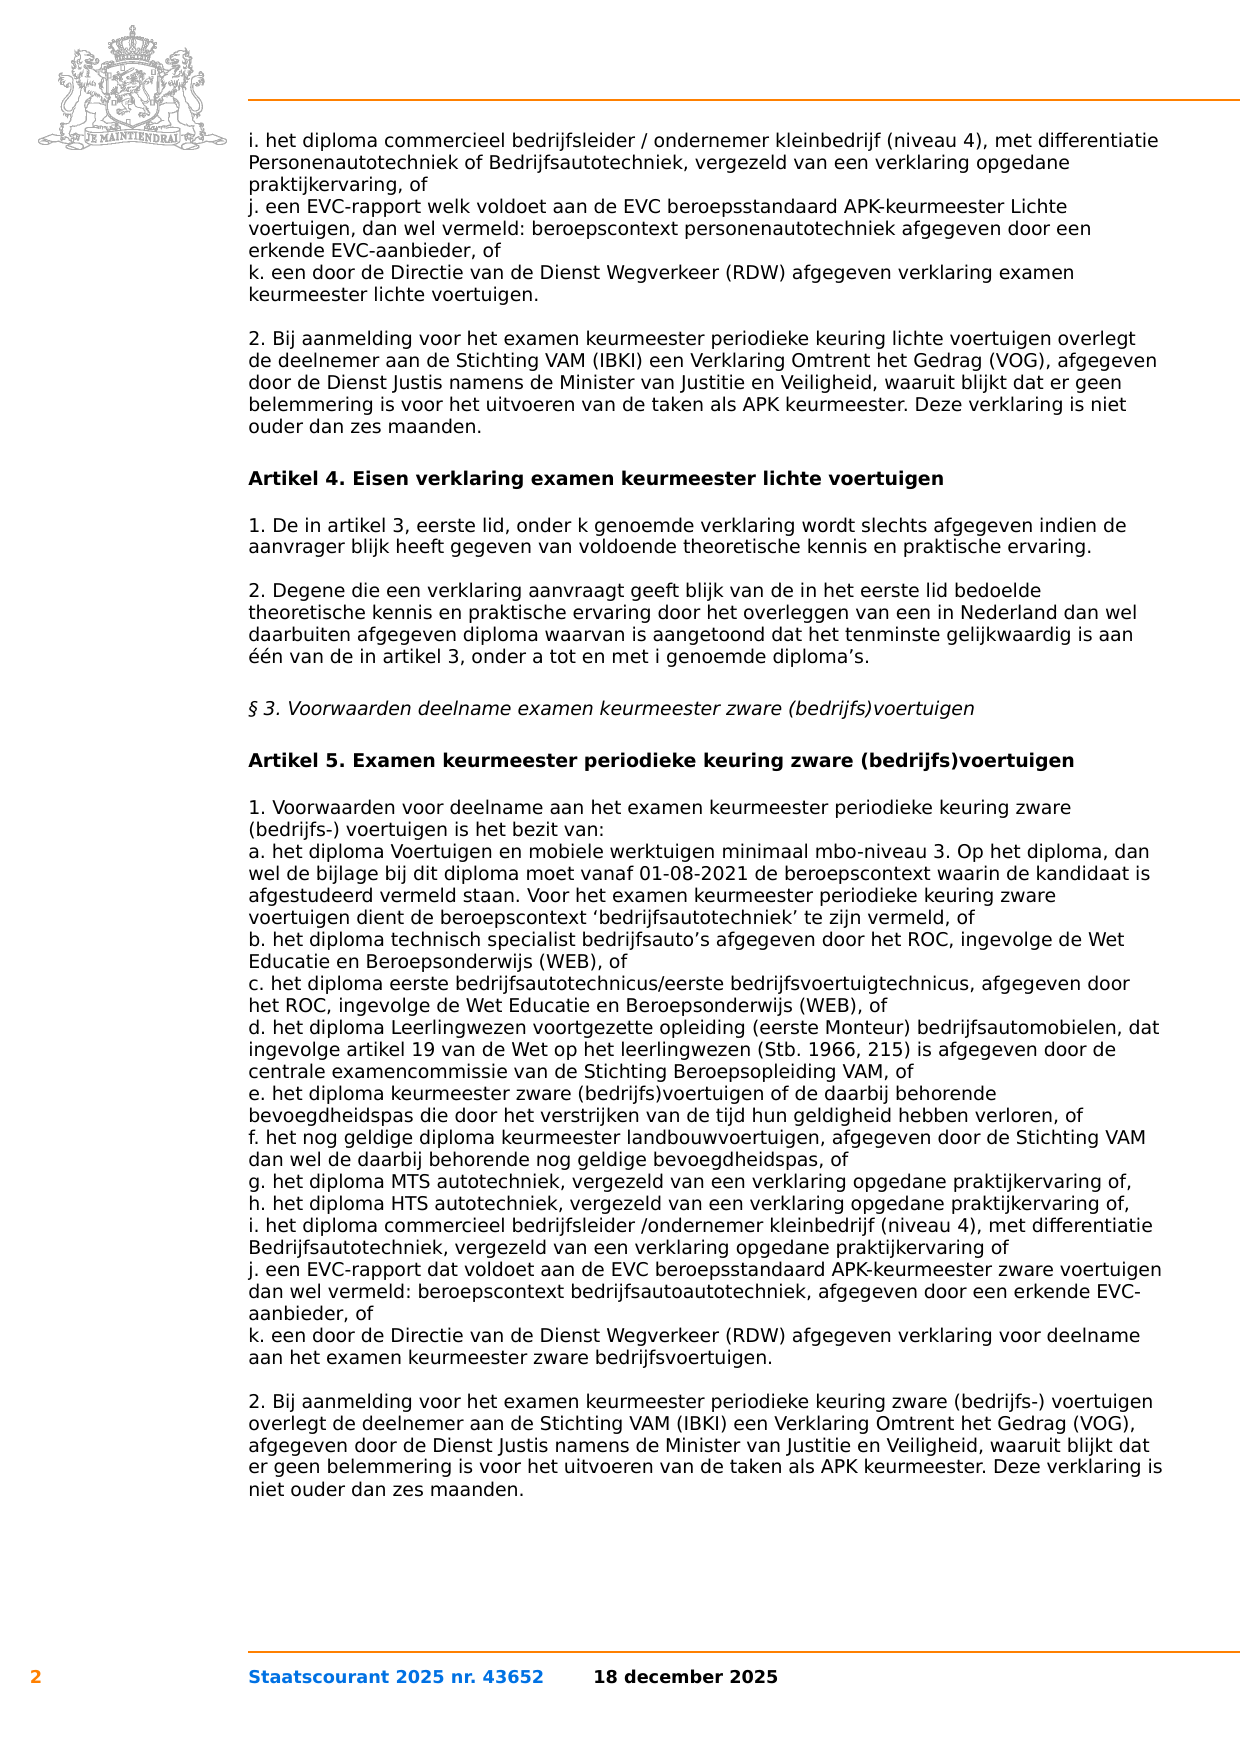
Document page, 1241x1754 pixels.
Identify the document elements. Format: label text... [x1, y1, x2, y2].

text 2. Bij aanmelding voor het examen keurmeester periodieke keuring lichte voertuigen overlegt de deelnemer aan de Stichting VAM (IBKI) een Verklaring Omtrent het Gedrag (VOG), afgegeven door de Dienst Justis namens de Minister van Justitie en Veiligheid, waaruit blijkt dat er geen belemmering is voor het uitvoeren van de taken als APK keurmeester. Deze verklaring is niet ouder dan zes maanden. [248, 328, 1163, 437]
text d. het diploma Leerlingwezen voortgezette opleiding (eerste Monteur) bedrijfsautomobielen, dat ingevolge artikel 19 van de Wet op het leerlingwezen (Stb. 1966, 215) is afgegeven door de centrale examencommissie van de Stichting Beroepsopleiding VAM, of [248, 1017, 1163, 1083]
text b. het diploma technisch specialist bedrijfsauto’s afgegeven door het ROC, ingevolge de Wet Educatie en Beroepsonderwijs (WEB), of [248, 929, 1163, 973]
text e. het diploma keurmeester zware (bedrijfs)voertuigen of de daarbij behorende bevoegdheidspas die door het verstrijken van de tijd hun geldigheid hebben verloren, of [248, 1083, 1163, 1127]
text c. het diploma eerste bedrijfsautotechnicus/eerste bedrijfsvoertuigtechnicus, afgegeven door het ROC, ingevolge de Wet Educatie en Beroepsonderwijs (WEB), of [248, 973, 1163, 1017]
text k. een door de Directie van de Dienst Wegverkeer (RDW) afgegeven verklaring voor deelname aan het examen keurmeester zware bedrijfsvoertuigen. [248, 1325, 1163, 1369]
subtitle Artikel 4. Eisen verklaring examen keurmeester lichte voertuigen [248, 467, 1163, 489]
text a. het diploma Voertuigen en mobiele werktuigen minimaal mbo-niveau 3. Op het diploma, dan wel de bijlage bij dit diploma moet vanaf 01-08-2021 de beroepscontext waarin de kandidaat is afgestudeerd vermeld staan. Voor het examen keurmeester periodieke keuring zware voertuigen dient de beroepscontext ‘bedrijfsautotechniek’ te zijn vermeld, of [248, 841, 1163, 929]
text k. een door de Directie van de Dienst Wegverkeer (RDW) afgegeven verklaring examen keurmeester lichte voertuigen. [248, 262, 1163, 306]
text f. het nog geldige diploma keurmeester landbouwvoertuigen, afgegeven door de Stichting VAM dan wel de daarbij behorende nog geldige bevoegdheidspas, of [248, 1127, 1163, 1171]
text i. het diploma commercieel bedrijfsleider /ondernemer kleinbedrijf (niveau 4), met differentiatie Bedrijfsautotechniek, vergezeld van een verklaring opgedane praktijkervaring of [248, 1215, 1163, 1259]
text g. het diploma MTS autotechniek, vergezeld van een verklaring opgedane praktijkervaring of, [248, 1171, 1163, 1193]
picture [38, 25, 227, 150]
text j. een EVC-rapport dat voldoet aan de EVC beroepsstandaard APK-keurmeester zware voertuigen dan wel vermeld: beroepscontext bedrijfsautoautotechniek, afgegeven door een erkende EVC-aanbieder, of [248, 1259, 1163, 1325]
text 2. Bij aanmelding voor het examen keurmeester periodieke keuring zware (bedrijfs-) voertuigen overlegt de deelnemer aan de Stichting VAM (IBKI) een Verklaring Omtrent het Gedrag (VOG), afgegeven door de Dienst Justis namens de Minister van Justitie en Veiligheid, waaruit blijkt dat er geen belemmering is voor het uitvoeren van de taken als APK keurmeester. Deze verklaring is niet ouder dan zes maanden. [248, 1391, 1163, 1500]
subtitle § 3. Voorwaarden deelname examen keurmeester zware (bedrijfs)voertuigen [248, 698, 1163, 720]
text h. het diploma HTS autotechniek, vergezeld van een verklaring opgedane praktijkervaring of, [248, 1193, 1163, 1215]
text 2. Degene die een verklaring aanvraagt geeft blijk van de in het eerste lid bedoelde theoretische kennis en praktische ervaring door het overleggen van een in Nederland dan wel daarbuiten afgegeven diploma waarvan is aangetoond dat het tenminste gelijkwaardig is aan één van de in artikel 3, onder a tot en met i genoemde diploma’s. [248, 580, 1163, 668]
text i. het diploma commercieel bedrijfsleider / ondernemer kleinbedrijf (niveau 4), met differentiatie Personenautotechniek of Bedrijfsautotechniek, vergezeld van een verklaring opgedane praktijkervaring, of [248, 130, 1163, 196]
text j. een EVC-rapport welk voldoet aan de EVC beroepsstandaard APK-keurmeester Lichte voertuigen, dan wel vermeld: beroepscontext personenautotechniek afgegeven door een erkende EVC-aanbieder, of [248, 196, 1163, 262]
text 1. De in artikel 3, eerste lid, onder k genoemde verklaring wordt slechts afgegeven indien de aanvrager blijk heeft gegeven van voldoende theoretische kennis en praktische ervaring. [248, 514, 1163, 558]
subtitle Artikel 5. Examen keurmeester periodieke keuring zware (bedrijfs)voertuigen [248, 750, 1163, 772]
text 1. Voorwaarden voor deelname aan het examen keurmeester periodieke keuring zware (bedrijfs-) voertuigen is het bezit van: [248, 797, 1163, 841]
